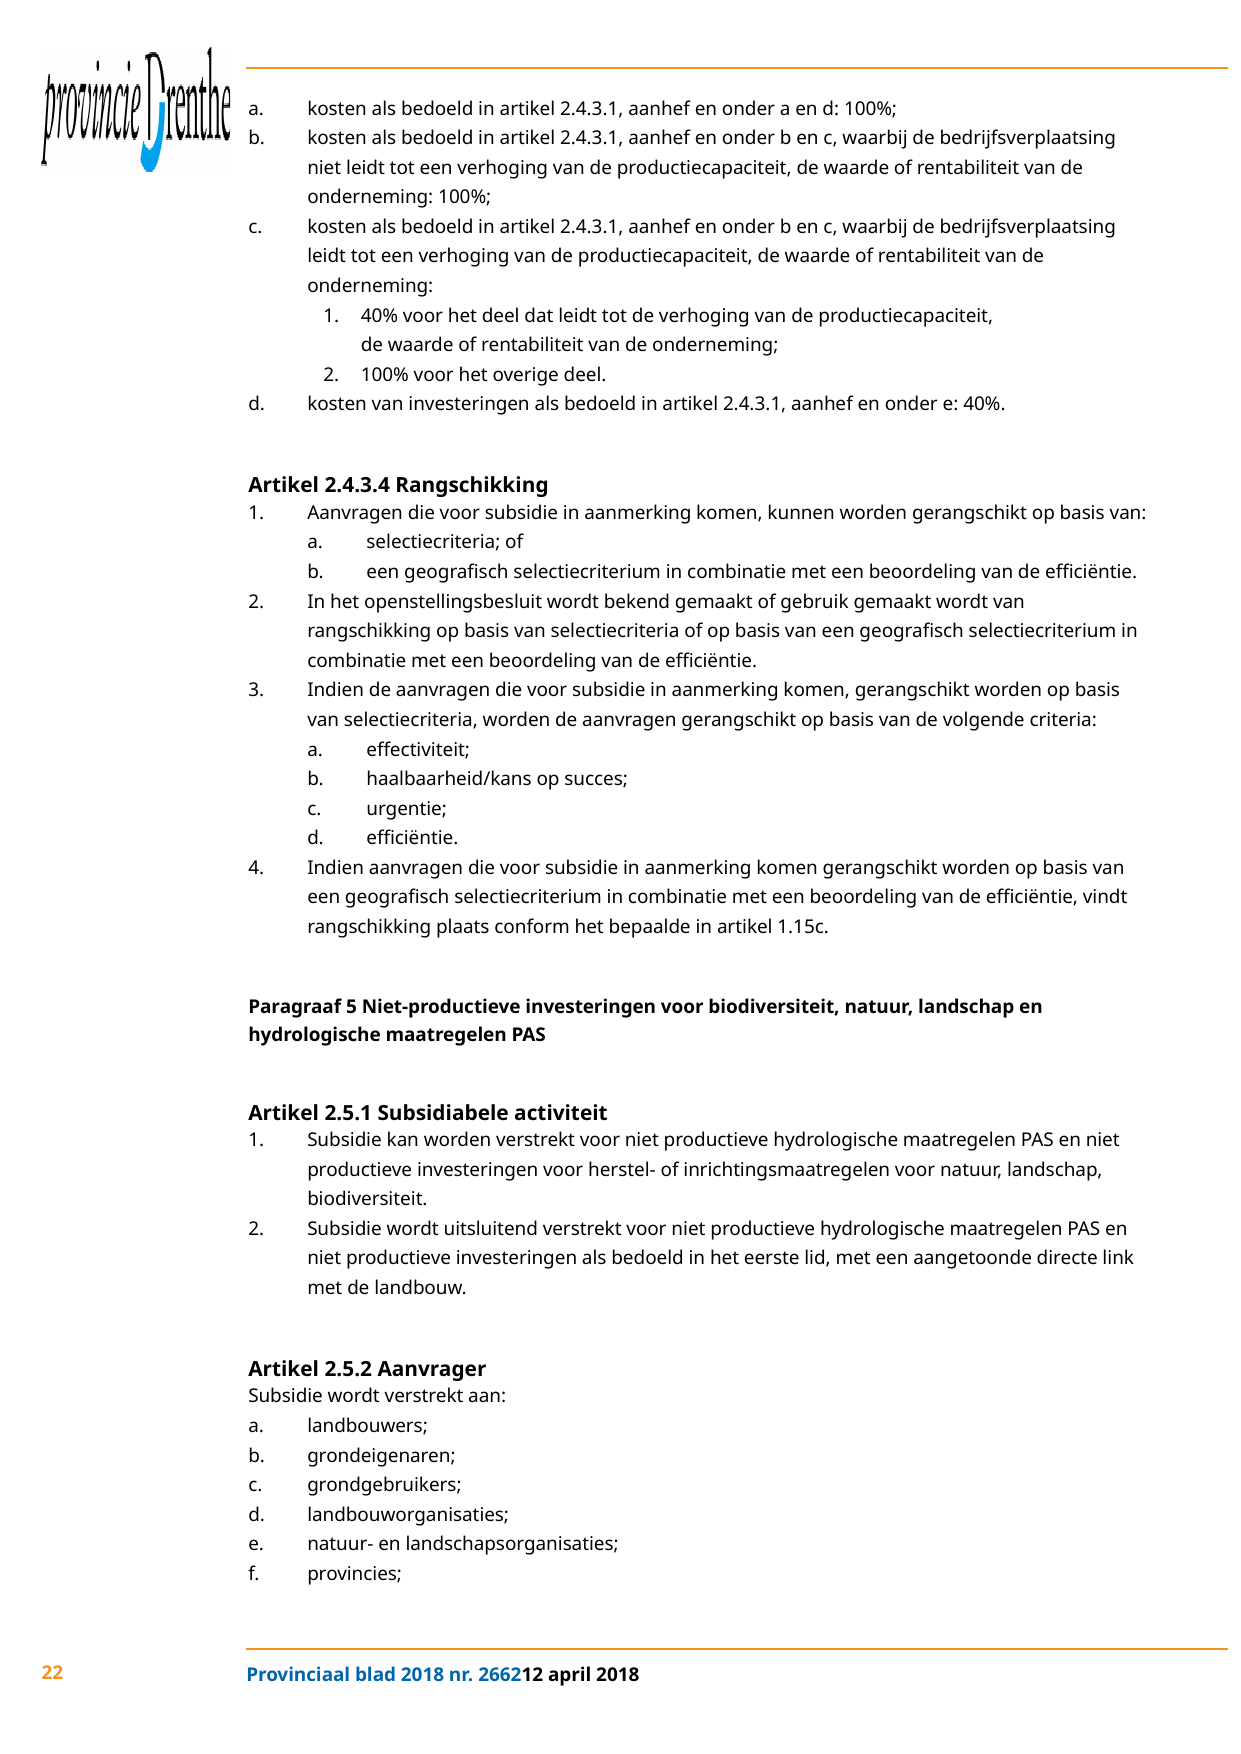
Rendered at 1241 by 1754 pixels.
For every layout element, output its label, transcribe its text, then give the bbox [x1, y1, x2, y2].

list effectiviteit; [307, 736, 1152, 761]
text Artikel 2.4.3.4 Rangschikking [248, 471, 1152, 499]
text Artikel 2.5.1 Subsidiabele activiteit [248, 1098, 1152, 1126]
list Aanvragen die voor subsidie in aanmerking komen, kunnen worden gerangschikt op basis van: [248, 499, 1152, 525]
list 40% voor het deel dat leidt tot de verhoging van de productiecapaciteit, [323, 302, 1152, 328]
text Artikel 2.5.2 Aanvrager [248, 1354, 1152, 1383]
list kosten van investeringen als bedoeld in artikel 2.4.3.1, aanhef en onder e: 40%. [248, 391, 1152, 416]
picture [41, 47, 231, 172]
list kosten als bedoeld in artikel 2.4.3.1, aanhef en onder b en c, waarbij de bedrijfsverplaatsing niet leidt tot een verhoging van de productiecapaciteit, de waarde of rentabiliteit van de onderneming: 100%; [248, 124, 1152, 209]
list grondeigenaren; [248, 1442, 1152, 1467]
text Paragraaf 5 Niet-productieve investeringen voor biodiversiteit, natuur, landschap en hydrologische maatregelen PAS [248, 993, 1152, 1047]
list selectiecriteria; of [307, 529, 1152, 554]
list de waarde of rentabiliteit van de onderneming; [323, 331, 1152, 357]
list Subsidie kan worden verstrekt voor niet productieve hydrologische maatregelen PAS en niet productieve investeringen voor herstel- of inrichtingsmaatregelen voor natuur, landschap, biodiversiteit. [248, 1126, 1152, 1211]
list provincies; [248, 1560, 1152, 1586]
list grondgebruikers; [248, 1471, 1152, 1497]
list urgentie; [307, 795, 1152, 821]
list Indien de aanvragen die voor subsidie in aanmerking komen, gerangschikt worden op basis van selectiecriteria, worden de aanvragen gerangschikt op basis van de volgende criteria: [248, 677, 1152, 732]
list een geografisch selectiecriterium in combinatie met een beoordeling van de efficiëntie. [307, 558, 1152, 584]
list efficiëntie. [307, 824, 1152, 850]
list landbouworganisaties; [248, 1501, 1152, 1527]
list Subsidie wordt uitsluitend verstrekt voor niet productieve hydrologische maatregelen PAS en niet productieve investeringen als bedoeld in het eerste lid, met een aangetoonde directe link met de landbouw. [248, 1215, 1152, 1300]
list haalbaarheid/kans op succes; [307, 765, 1152, 791]
list Indien aanvragen die voor subsidie in aanmerking komen gerangschikt worden op basis van een geografisch selectiecriterium in combinatie met een beoordeling van de efficiëntie, vindt rangschikking plaats conform het bepaalde in artikel 1.15c. [248, 854, 1152, 939]
list natuur- en landschapsorganisaties; [248, 1531, 1152, 1556]
list kosten als bedoeld in artikel 2.4.3.1, aanhef en onder b en c, waarbij de bedrijfsverplaatsing leidt tot een verhoging van de productiecapaciteit, de waarde of rentabiliteit van de onderneming: [248, 213, 1152, 298]
list kosten als bedoeld in artikel 2.4.3.1, aanhef en onder a en d: 100%; [248, 95, 1152, 121]
list landbouwers; [248, 1412, 1152, 1438]
list 100% voor het overige deel. [323, 361, 1152, 387]
list In het openstellingsbesluit wordt bekend gemaakt of gebruik gemaakt wordt van rangschikking op basis van selectiecriteria of op basis van een geografisch selectiecriterium in combinatie met een beoordeling van de efficiëntie. [248, 588, 1152, 673]
text Subsidie wordt verstrekt aan: [248, 1383, 1152, 1408]
